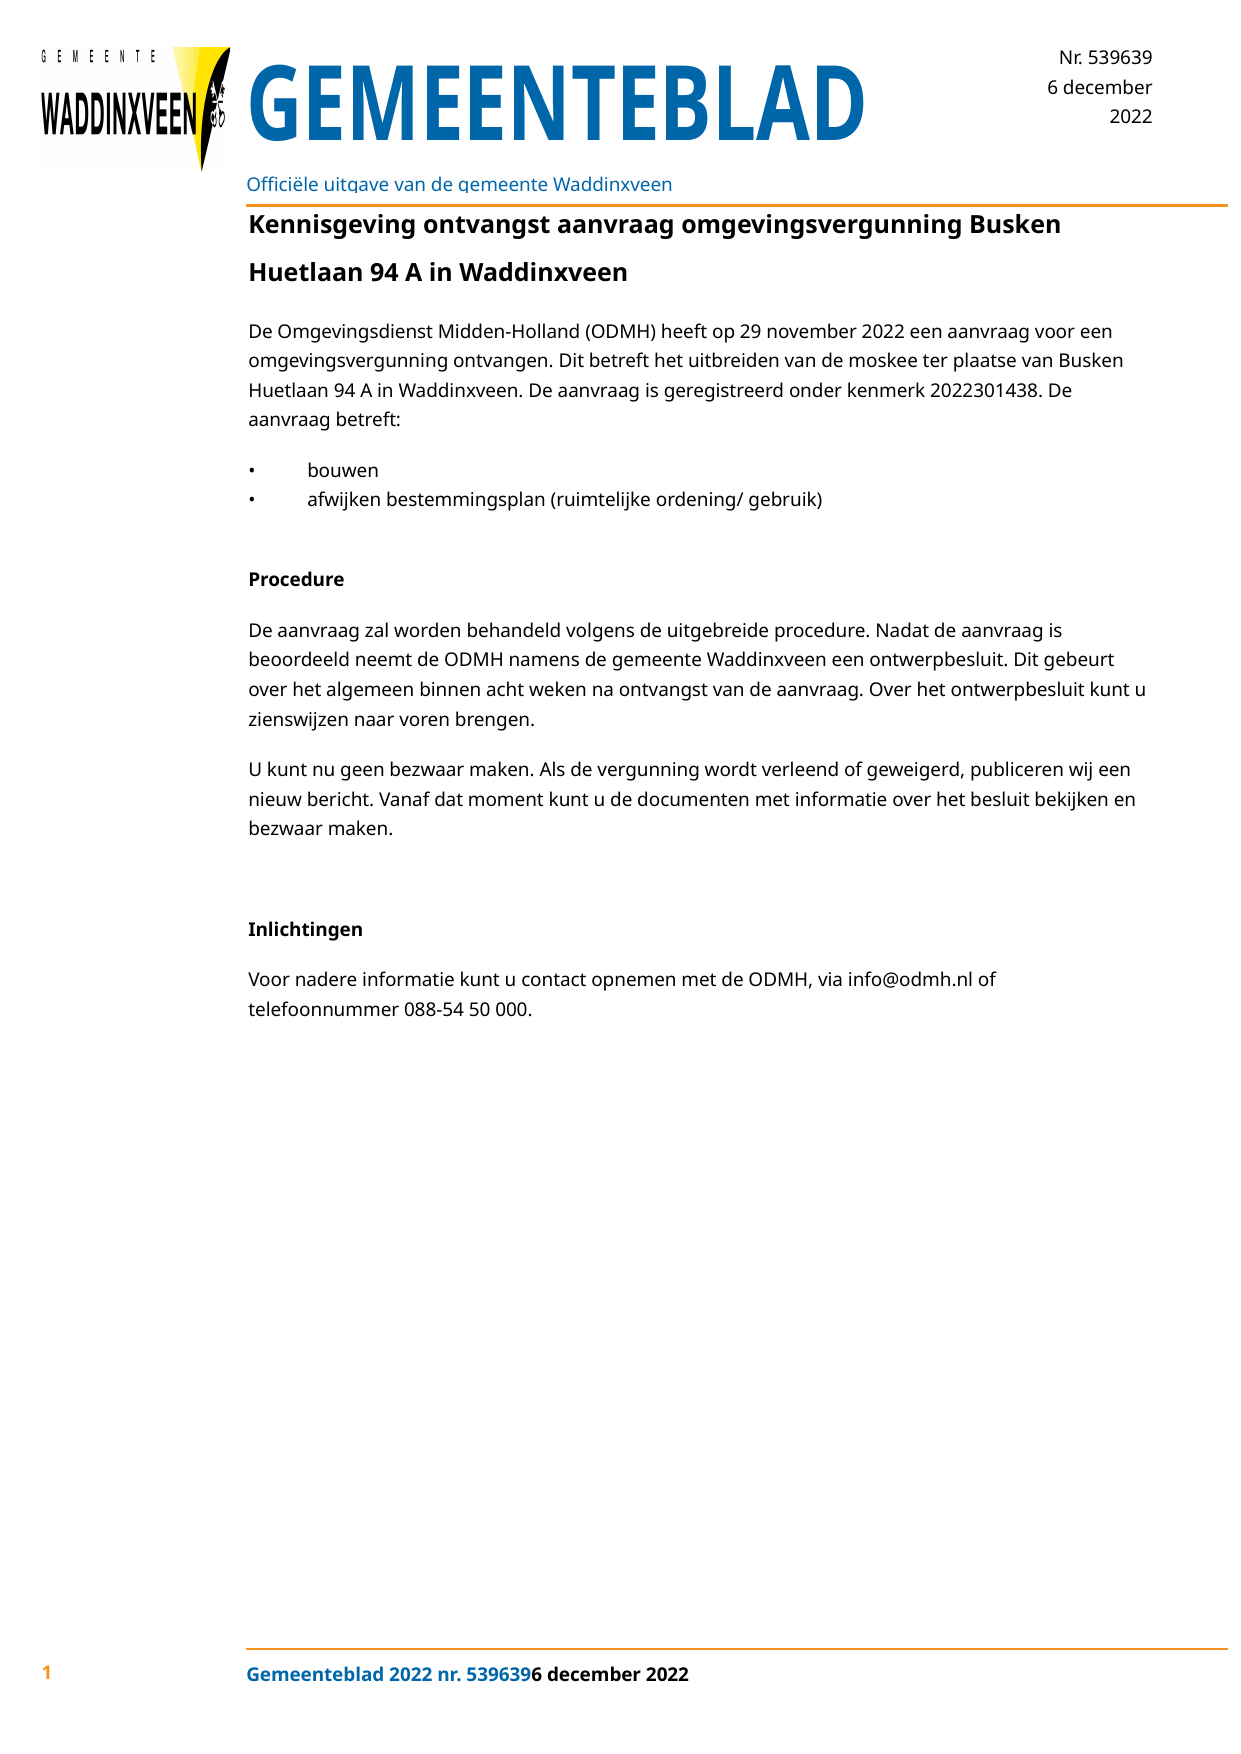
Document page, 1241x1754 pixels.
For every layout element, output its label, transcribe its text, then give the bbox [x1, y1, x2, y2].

text Voor nadere informatie kunt u contact opnemen met de ODMH, via info@odmh.nl of telefoonnummer 088-54 50 000. [248, 967, 1152, 1022]
text Procedure [248, 567, 1152, 592]
list bouwen [248, 457, 1152, 483]
text De aanvraag zal worden behandeld volgens de uitgebreide procedure. Nadat de aanvraag is beoordeeld neemt de ODMH namens de gemeente Waddinxveen een ontwerpbesluit. Dit gebeurt over het algemeen binnen acht weken na ontvangst van de aanvraag. Over het ontwerpbesluit kunt u zienswijzen naar voren brengen. [248, 617, 1152, 732]
text De Omgevingsdienst Midden-Holland (ODMH) heeft op 29 november 2022 een aanvraag voor een omgevingsvergunning ontvangen. Dit betreft het uitbreiden van de moskee ter plaatse van Busken Huetlaan 94 A in Waddinxveen. De aanvraag is geregistreerd onder kenmerk 2022301438. De aanvraag betreft: [248, 318, 1152, 432]
text Kennisgeving ontvangst aanvraag omgevingsvergunning Busken Huetlaan 94 A in Waddinxveen [248, 207, 1152, 288]
picture [41, 47, 231, 172]
text Inlichtingen [248, 916, 1152, 942]
text U kunt nu geen bezwaar maken. Als de vergunning wordt verleend of geweigerd, publiceren wij een nieuw bericht. Vanaf dat moment kunt u de documenten met informatie over het besluit bekijken en bezwaar maken. [248, 756, 1152, 841]
list afwijken bestemmingsplan (ruimtelijke ordening/ gebruik) [248, 487, 1152, 512]
